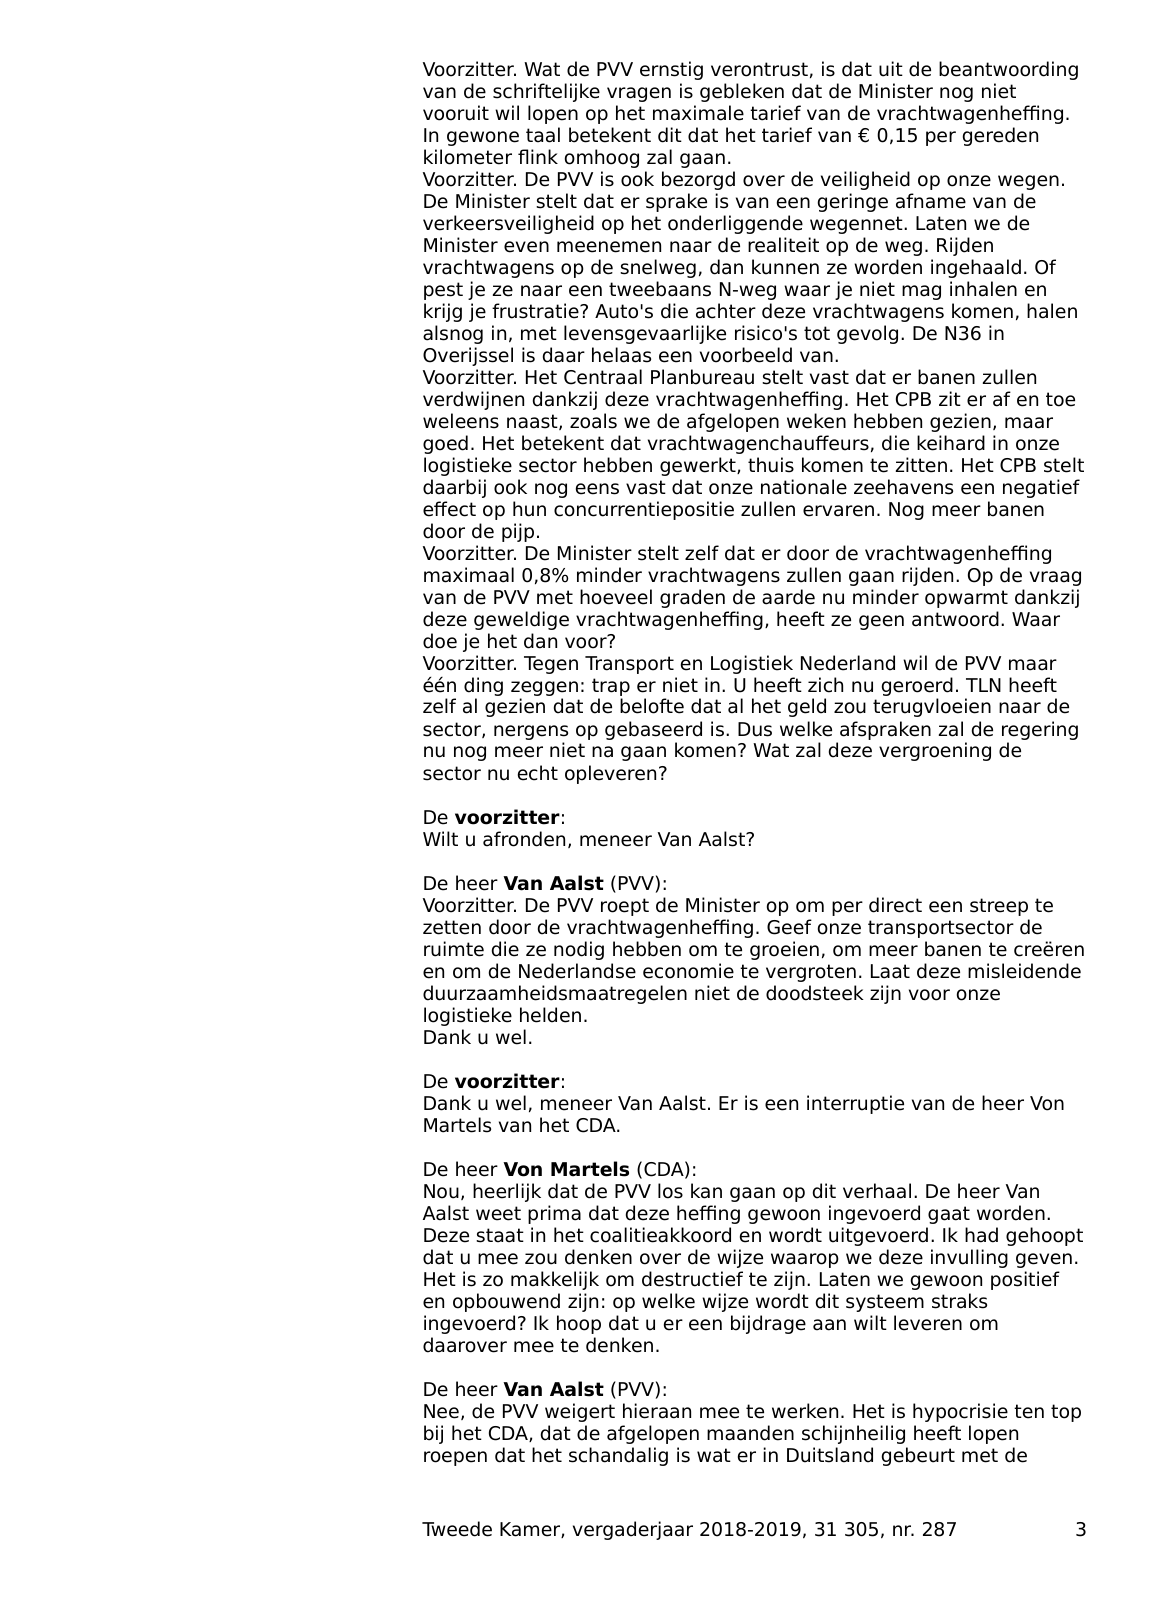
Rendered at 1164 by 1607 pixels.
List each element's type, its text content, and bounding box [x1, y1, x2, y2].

text Wilt u afronden, meneer Van Aalst? [422, 828, 1087, 851]
text Voorzitter. Wat de PVV ernstig verontrust, is dat uit de beantwoording van de schriftelijke vragen is gebleken dat de Minister nog niet vooruit wil lopen op het maximale tarief van de vrachtwagenheffing. In gewone taal betekent dit dat het tarief van € 0,15 per gereden kilometer flink omhoog zal gaan. [422, 59, 1087, 169]
text Voorzitter. De Minister stelt zelf dat er door de vrachtwagenheffing maximaal 0,8% minder vrachtwagens zullen gaan rijden. Op de vraag van de PVV met hoeveel graden de aarde nu minder opwarmt dankzij deze geweldige vrachtwagenheffing, heeft ze geen antwoord. Waar doe je het dan voor? [422, 543, 1087, 652]
text De heer Van Aalst (PVV): [422, 873, 1087, 895]
text De heer Von Martels (CDA): [422, 1159, 1087, 1181]
text De voorzitter: [422, 807, 1087, 828]
text Nou, heerlijk dat de PVV los kan gaan op dit verhaal. De heer Van Aalst weet prima dat deze heffing gewoon ingevoerd gaat worden. Deze staat in het coalitieakkoord en wordt uitgevoerd. Ik had gehoopt dat u mee zou denken over de wijze waarop we deze invulling geven. Het is zo makkelijk om destructief te zijn. Laten we gewoon positief en opbouwend zijn: op welke wijze wordt dit systeem straks ingevoerd? Ik hoop dat u er een bijdrage aan wilt leveren om daarover mee te denken. [422, 1181, 1087, 1357]
text Nee, de PVV weigert hieraan mee te werken. Het is hypocrisie ten top bij het CDA, dat de afgelopen maanden schijnheilig heeft lopen roepen dat het schandalig is wat er in Duitsland gebeurt met de [422, 1401, 1087, 1467]
text Dank u wel, meneer Van Aalst. Er is een interruptie van de heer Von Martels van het CDA. [422, 1093, 1087, 1137]
text Voorzitter. Tegen Transport en Logistiek Nederland wil de PVV maar één ding zeggen: trap er niet in. U heeft zich nu geroerd. TLN heeft zelf al gezien dat de belofte dat al het geld zou terugvloeien naar de sector, nergens op gebaseerd is. Dus welke afspraken zal de regering nu nog meer niet na gaan komen? Wat zal deze vergroening de sector nu echt opleveren? [422, 652, 1087, 784]
text De voorzitter: [422, 1071, 1087, 1093]
text Voorzitter. De PVV is ook bezorgd over de veiligheid op onze wegen. De Minister stelt dat er sprake is van een geringe afname van de verkeersveiligheid op het onderliggende wegennet. Laten we de Minister even meenemen naar de realiteit op de weg. Rijden vrachtwagens op de snelweg, dan kunnen ze worden ingehaald. Of pest je ze naar een tweebaans N-weg waar je niet mag inhalen en krijg je frustratie? Auto's die achter deze vrachtwagens komen, halen alsnog in, met levensgevaarlijke risico's tot gevolg. De N36 in Overijssel is daar helaas een voorbeeld van. [422, 169, 1087, 367]
text Dank u wel. [422, 1027, 1087, 1048]
text Voorzitter. Het Centraal Planbureau stelt vast dat er banen zullen verdwijnen dankzij deze vrachtwagenheffing. Het CPB zit er af en toe weleens naast, zoals we de afgelopen weken hebben gezien, maar goed. Het betekent dat vrachtwagenchauffeurs, die keihard in onze logistieke sector hebben gewerkt, thuis komen te zitten. Het CPB stelt daarbij ook nog eens vast dat onze nationale zeehavens een negatief effect op hun concurrentiepositie zullen ervaren. Nog meer banen door de pijp. [422, 367, 1087, 543]
text Voorzitter. De PVV roept de Minister op om per direct een streep te zetten door de vrachtwagenheffing. Geef onze transportsector de ruimte die ze nodig hebben om te groeien, om meer banen te creëren en om de Nederlandse economie te vergroten. Laat deze misleidende duurzaamheidsmaatregelen niet de doodsteek zijn voor onze logistieke helden. [422, 895, 1087, 1027]
text De heer Van Aalst (PVV): [422, 1379, 1087, 1401]
